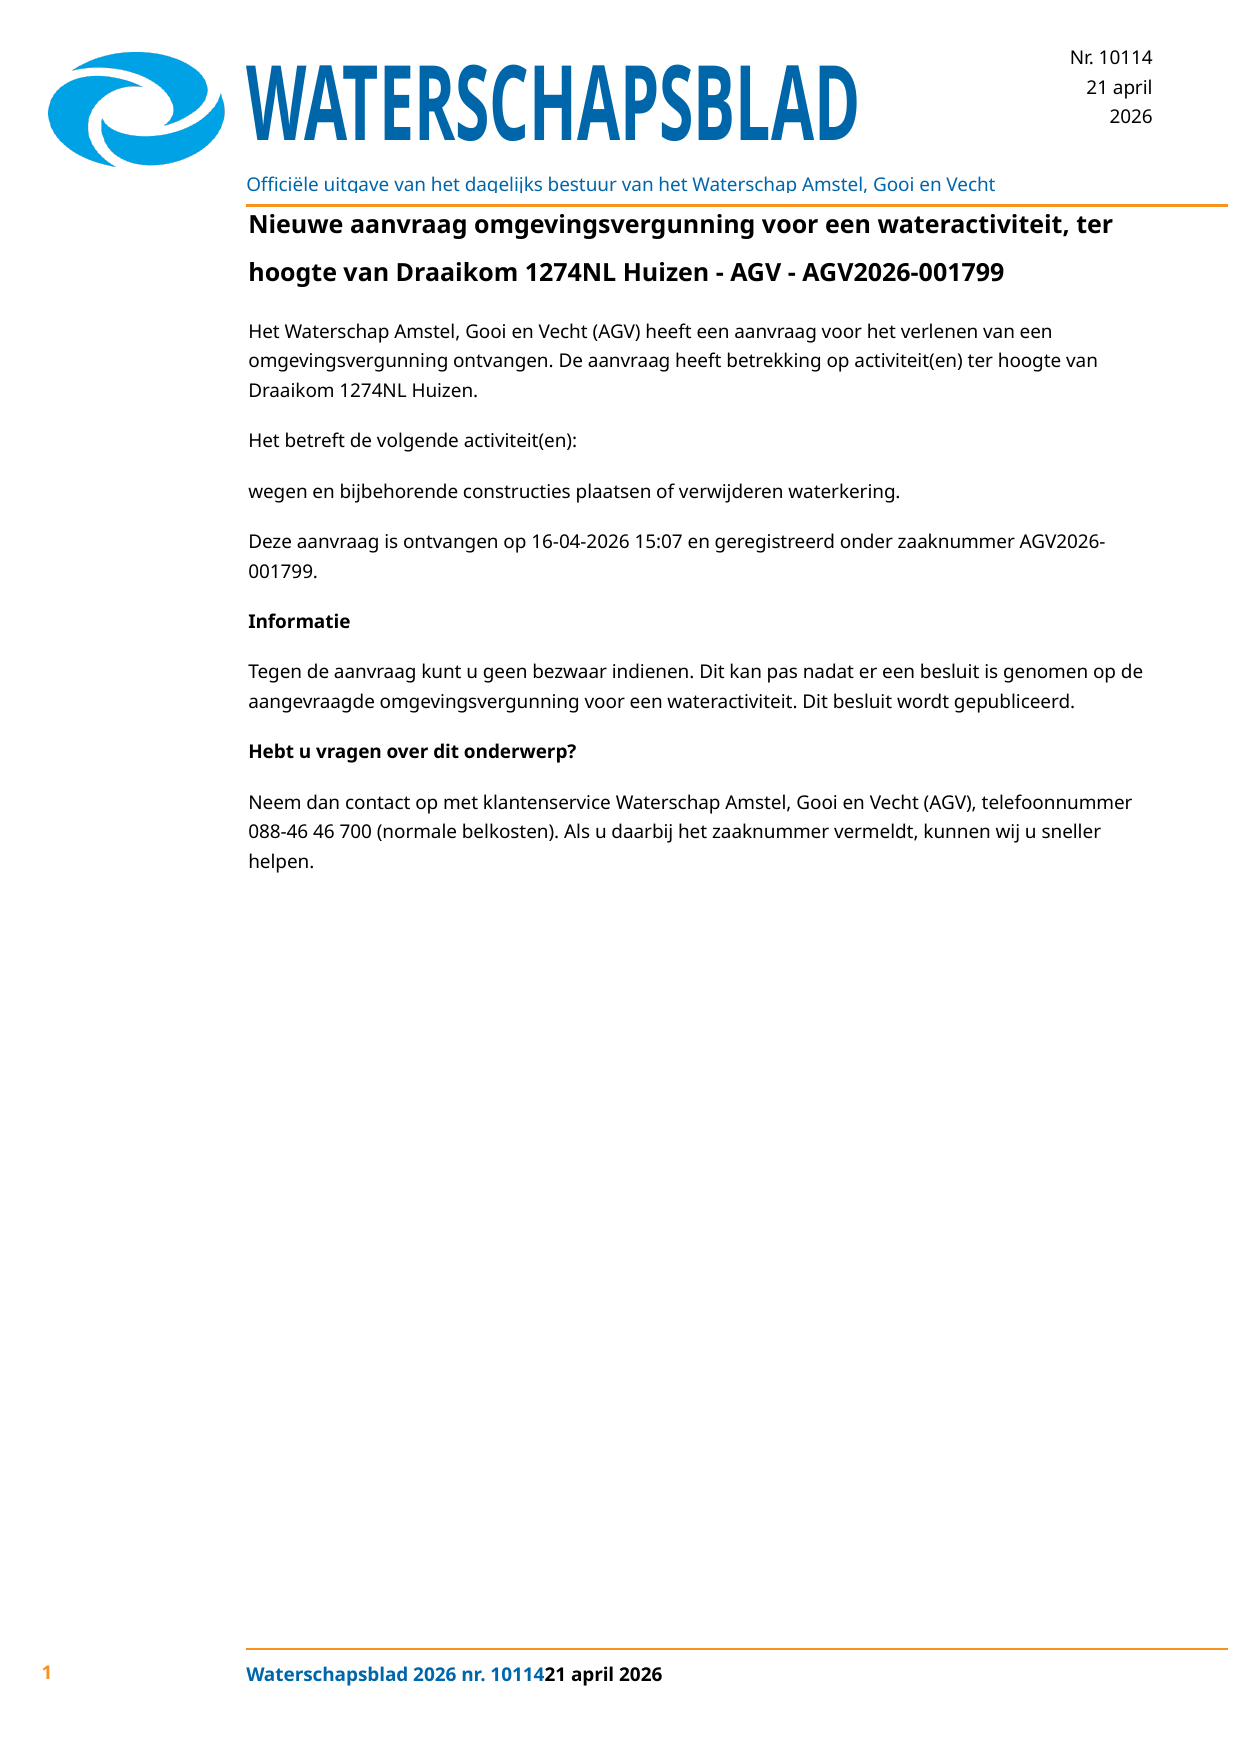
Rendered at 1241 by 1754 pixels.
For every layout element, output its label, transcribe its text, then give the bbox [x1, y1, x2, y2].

text Het betreft de volgende activiteit(en): [248, 427, 1152, 453]
text Tegen de aanvraag kunt u geen bezwaar indienen. Dit kan pas nadat er een besluit is genomen op de aangevraagde omgevingsvergunning voor een wateractiviteit. Dit besluit wordt gepubliceerd. [248, 659, 1152, 714]
text Nieuwe aanvraag omgevingsvergunning voor een wateractiviteit, ter hoogte van Draaikom 1274NL Huizen - AGV - AGV2026-001799 [248, 207, 1152, 288]
text Informatie [248, 608, 1152, 634]
text Neem dan contact op met klantenservice Waterschap Amstel, Gooi en Vecht (AGV), telefoonnummer 088-46 46 700 (normale belkosten). Als u daarbij het zaaknummer vermeldt, kunnen wij u sneller helpen. [248, 789, 1152, 874]
picture [41, 47, 231, 172]
text Deze aanvraag is ontvangen op 16-04-2026 15:07 en geregistreerd onder zaaknummer AGV2026-001799. [248, 528, 1152, 584]
text wegen en bijbehorende constructies plaatsen of verwijderen waterkering. [248, 478, 1152, 504]
text Het Waterschap Amstel, Gooi en Vecht (AGV) heeft een aanvraag voor het verlenen van een omgevingsvergunning ontvangen. De aanvraag heeft betrekking op activiteit(en) ter hoogte van Draaikom 1274NL Huizen. [248, 318, 1152, 403]
text Hebt u vragen over dit onderwerp? [248, 739, 1152, 764]
